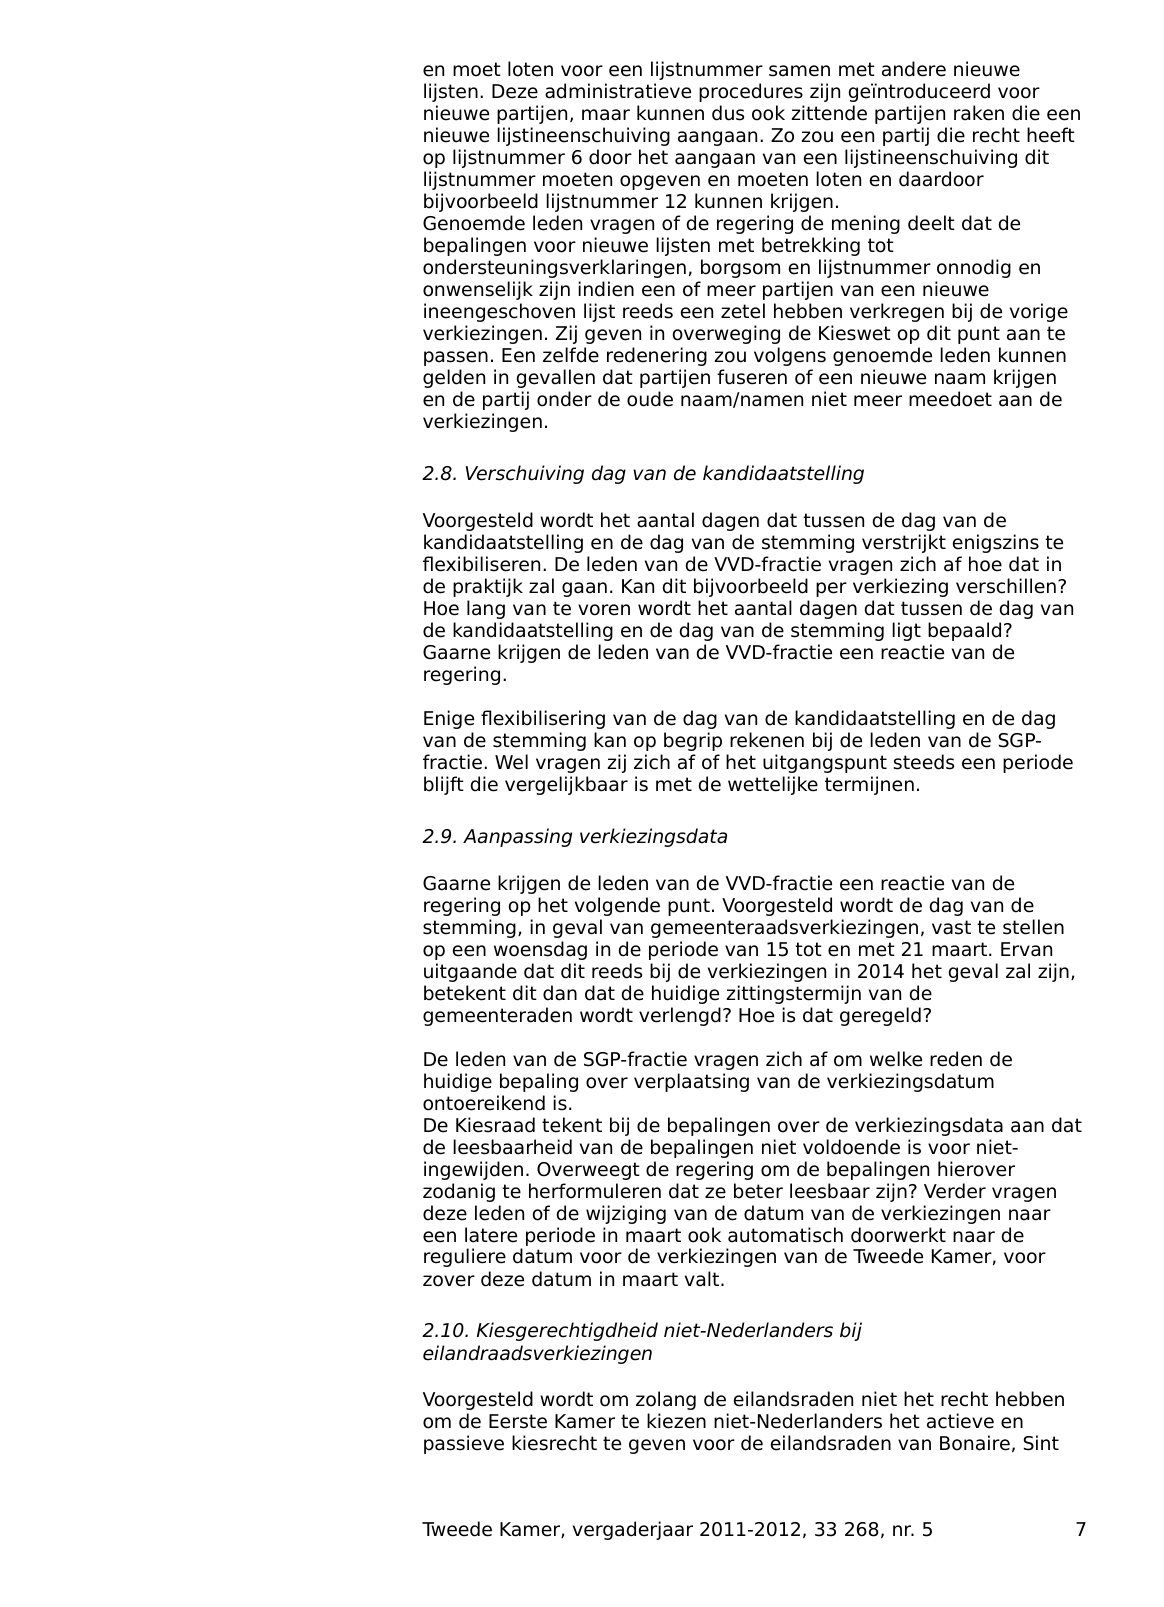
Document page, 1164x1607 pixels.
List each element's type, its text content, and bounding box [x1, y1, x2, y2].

text Enige flexibilisering van de dag van de kandidaatstelling en de dag van de stemming kan op begrip rekenen bij de leden van de SGP-fractie. Wel vragen zij zich af of het uitgangspunt steeds een periode blijft die vergelijkbaar is met de wettelijke termijnen. [422, 708, 1087, 796]
text De leden van de SGP-fractie vragen zich af om welke reden de huidige bepaling over verplaatsing van de verkiezingsdatum ontoereikend is. [422, 1049, 1087, 1114]
text Gaarne krijgen de leden van de VVD-fractie een reactie van de regering op het volgende punt. Voorgesteld wordt de dag van de stemming, in geval van gemeenteraadsverkiezingen, vast te stellen op een woensdag in de periode van 15 tot en met 21 maart. Ervan uitgaande dat dit reeds bij de verkiezingen in 2014 het geval zal zijn, betekent dit dan dat de huidige zittingstermijn van de gemeenteraden wordt verlengd? Hoe is dat geregeld? [422, 873, 1087, 1026]
text en moet loten voor een lijstnummer samen met andere nieuwe lijsten. Deze administratieve procedures zijn geïntroduceerd voor nieuwe partijen, maar kunnen dus ook zittende partijen raken die een nieuwe lijstineenschuiving aangaan. Zo zou een partij die recht heeft op lijstnummer 6 door het aangaan van een lijstineenschuiving dit lijstnummer moeten opgeven en moeten loten en daardoor bijvoorbeeld lijstnummer 12 kunnen krijgen. [422, 59, 1087, 213]
text Genoemde leden vragen of de regering de mening deelt dat de bepalingen voor nieuwe lijsten met betrekking tot ondersteuningsverklaringen, borgsom en lijstnummer onnodig en onwenselijk zijn indien een of meer partijen van een nieuwe ineengeschoven lijst reeds een zetel hebben verkregen bij de vorige verkiezingen. Zij geven in overweging de Kieswet op dit punt aan te passen. Een zelfde redenering zou volgens genoemde leden kunnen gelden in gevallen dat partijen fuseren of een nieuwe naam krijgen en de partij onder de oude naam/namen niet meer meedoet aan de verkiezingen. [422, 213, 1087, 433]
text Voorgesteld wordt het aantal dagen dat tussen de dag van de kandidaatstelling en de dag van de stemming verstrijkt enigszins te flexibiliseren. De leden van de VVD-fractie vragen zich af hoe dat in de praktijk zal gaan. Kan dit bijvoorbeeld per verkiezing verschillen? Hoe lang van te voren wordt het aantal dagen dat tussen de dag van de kandidaatstelling en de dag van de stemming ligt bepaald? Gaarne krijgen de leden van de VVD-fractie een reactie van de regering. [422, 510, 1087, 686]
subtitle 2.10. Kiesgerechtigdheid niet-Nederlanders bij eilandraadsverkiezingen [422, 1320, 1087, 1364]
text De Kiesraad tekent bij de bepalingen over de verkiezingsdata aan dat de leesbaarheid van de bepalingen niet voldoende is voor niet-ingewijden. Overweegt de regering om de bepalingen hierover zodanig te herformuleren dat ze beter leesbaar zijn? Verder vragen deze leden of de wijziging van de datum van de verkiezingen naar een latere periode in maart ook automatisch doorwerkt naar de reguliere datum voor de verkiezingen van de Tweede Kamer, voor zover deze datum in maart valt. [422, 1114, 1087, 1290]
subtitle 2.8. Verschuiving dag van de kandidaatstelling [422, 463, 1087, 485]
text Voorgesteld wordt om zolang de eilandsraden niet het recht hebben om de Eerste Kamer te kiezen niet-Nederlanders het actieve en passieve kiesrecht te geven voor de eilandsraden van Bonaire, Sint [422, 1389, 1087, 1455]
subtitle 2.9. Aanpassing verkiezingsdata [422, 826, 1087, 848]
